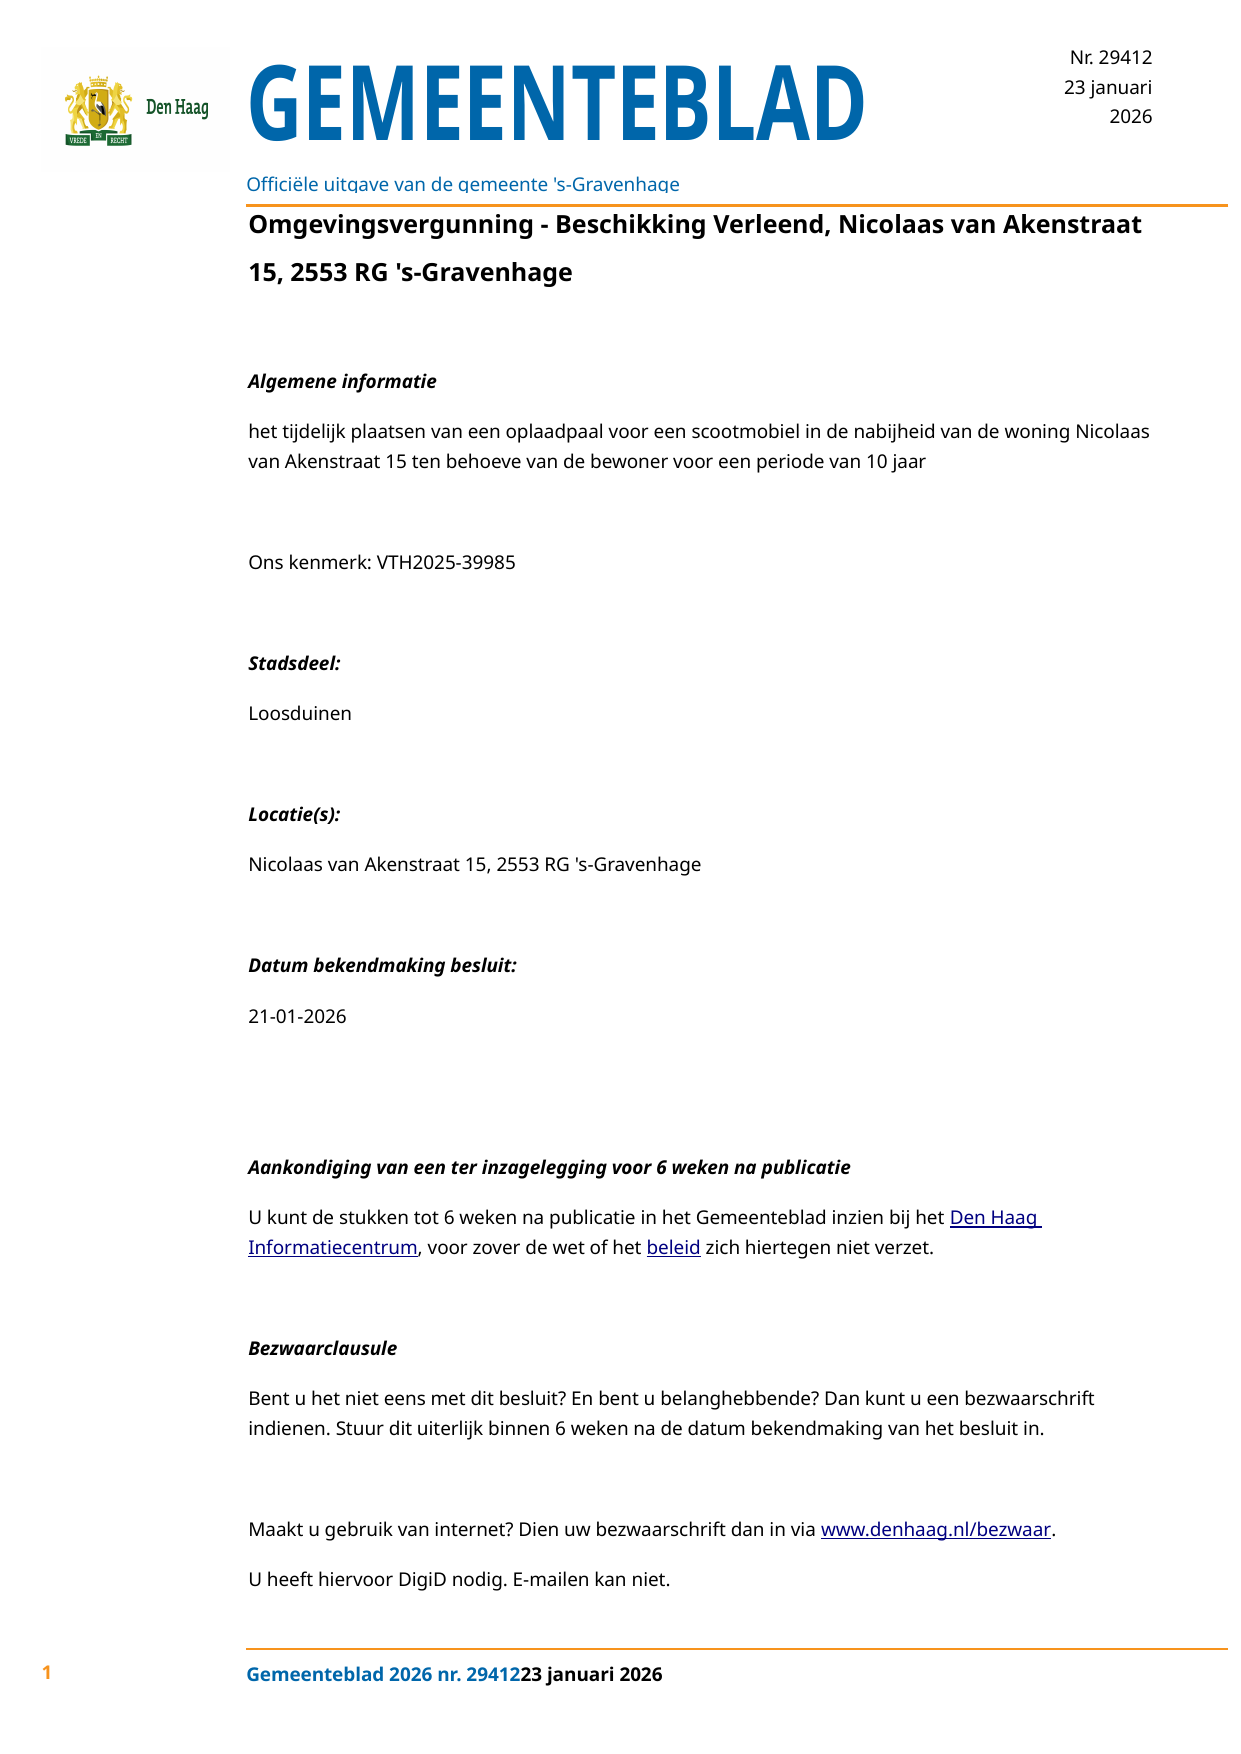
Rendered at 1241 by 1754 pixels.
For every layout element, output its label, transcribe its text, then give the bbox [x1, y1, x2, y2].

text 21-01-2026 [248, 1003, 1152, 1029]
text Bent u het niet eens met dit besluit? En bent u belanghebbende? Dan kunt u een bezwaarschrift indienen. Stuur dit uiterlijk binnen 6 weken na de datum bekendmaking van het besluit in. [248, 1385, 1152, 1441]
text Stadsdeel: [248, 650, 1152, 676]
text Nicolaas van Akenstraat 15, 2553 RG 's-Gravenhage [248, 852, 1152, 877]
text U kunt de stukken tot 6 weken na publicatie in het Gemeenteblad inzien bij het Den Haag Informatiecentrum, voor zover de wet of het beleid zich hiertegen niet verzet. [248, 1204, 1152, 1260]
text U heeft hiervoor DigiD nodig. E-mailen kan niet. [248, 1566, 1152, 1592]
picture [41, 47, 231, 172]
text Ons kenmerk: VTH2025-39985 [248, 549, 1152, 575]
text Loosduinen [248, 700, 1152, 726]
text Algemene informatie [248, 368, 1152, 394]
text Omgevingsvergunning - Beschikking Verleend, Nicolaas van Akenstraat 15, 2553 RG 's-Gravenhage [248, 207, 1152, 288]
text Datum bekendmaking besluit: [248, 952, 1152, 978]
text Maakt u gebruik van internet? Dien uw bezwaarschrift dan in via www.denhaag.nl/bezwaar. [248, 1516, 1152, 1542]
text Bezwaarclausule [248, 1335, 1152, 1361]
text het tijdelijk plaatsen van een oplaadpaal voor een scootmobiel in de nabijheid van de woning Nicolaas van Akenstraat 15 ten behoeve van de bewoner voor een periode van 10 jaar [248, 419, 1152, 474]
text Locatie(s): [248, 801, 1152, 827]
text Aankondiging van een ter inzagelegging voor 6 weken na publicatie [248, 1154, 1152, 1180]
